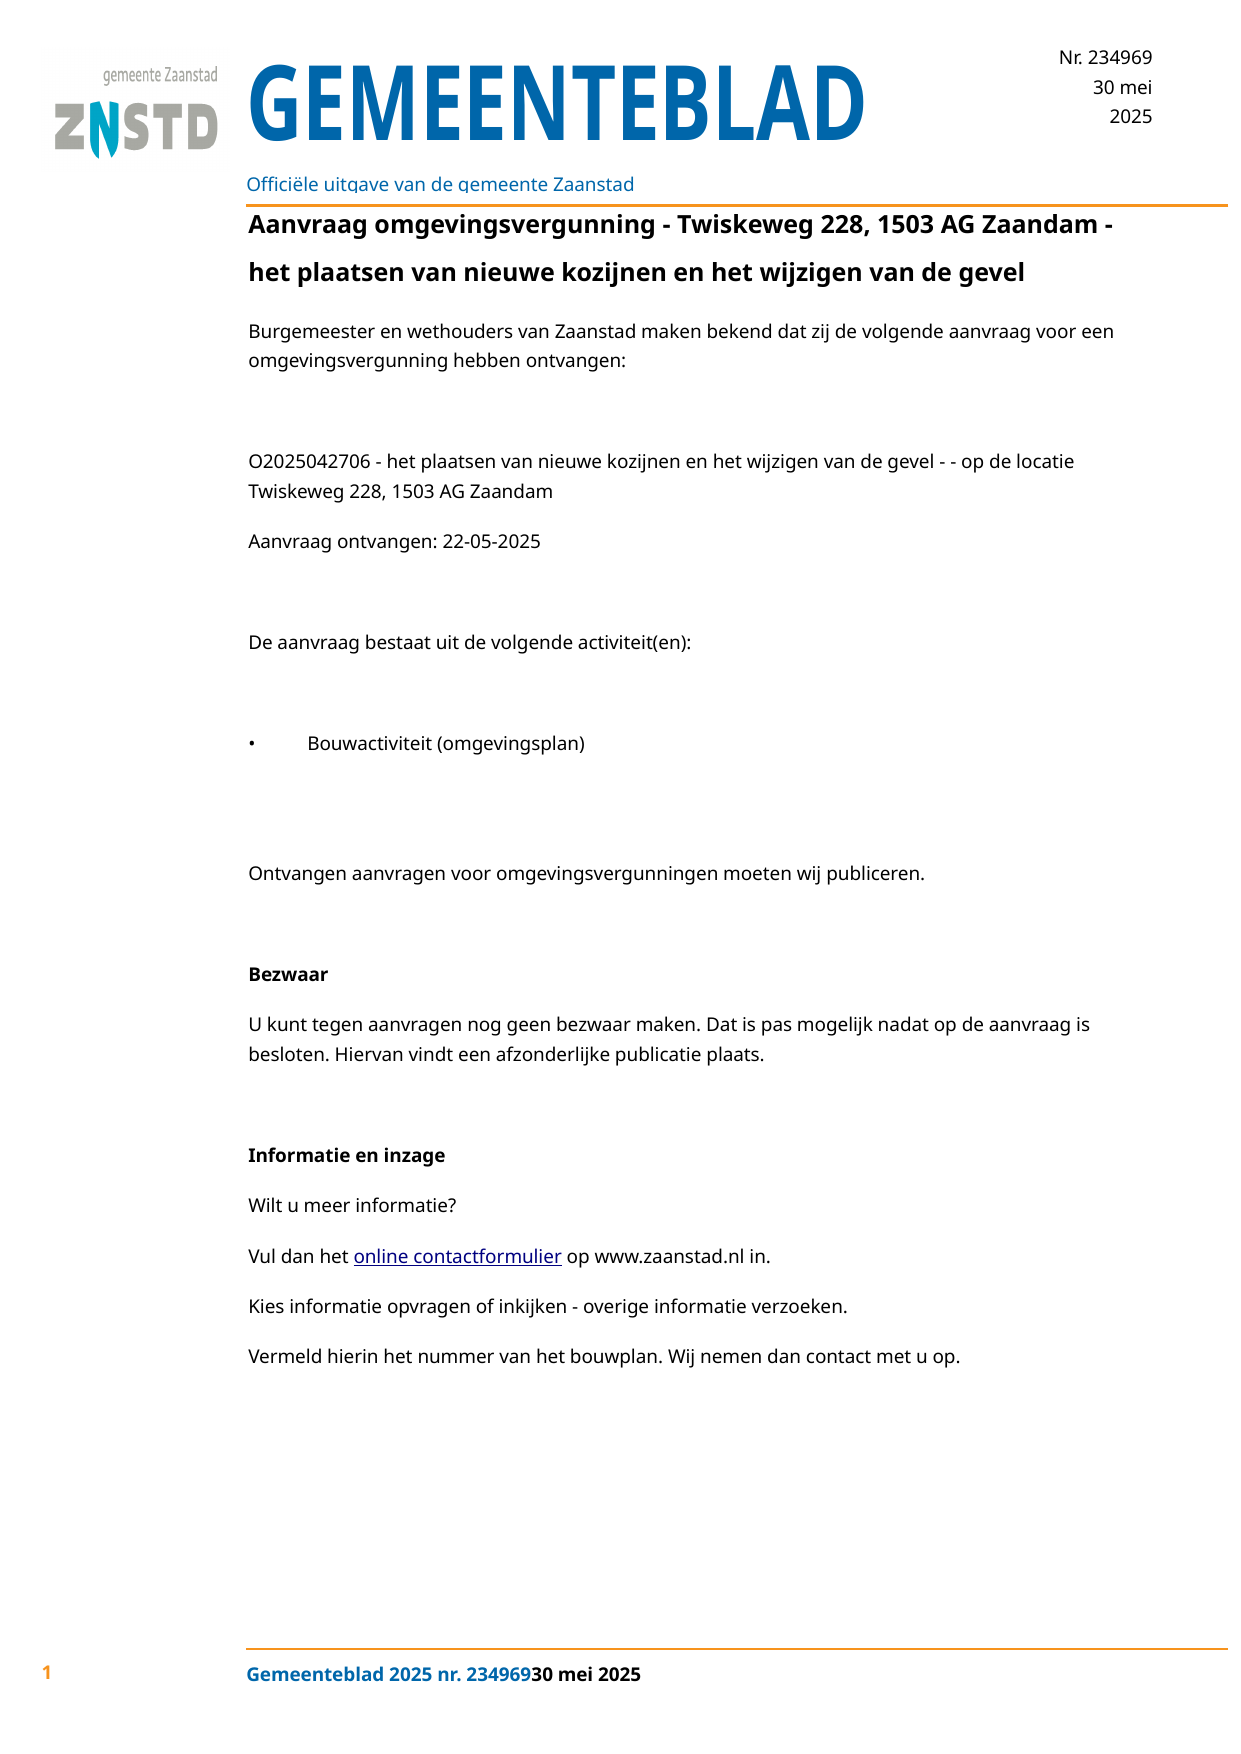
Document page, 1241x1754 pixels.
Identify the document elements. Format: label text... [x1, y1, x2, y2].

text Informatie en inzage [248, 1142, 1152, 1168]
list Bouwactiviteit (omgevingsplan) [248, 730, 1152, 756]
text O2025042706 - het plaatsen van nieuwe kozijnen en het wijzigen van de gevel - - op de locatie Twiskeweg 228, 1503 AG Zaandam [248, 448, 1152, 504]
text Wilt u meer informatie? [248, 1192, 1152, 1218]
picture [41, 47, 231, 172]
text Kies informatie opvragen of inkijken - overige informatie verzoeken. [248, 1293, 1152, 1319]
text U kunt tegen aanvragen nog geen bezwaar maken. Dat is pas mogelijk nadat op de aanvraag is besloten. Hiervan vindt een afzonderlijke publicatie plaats. [248, 1012, 1152, 1067]
text Ontvangen aanvragen voor omgevingsvergunningen moeten wij publiceren. [248, 860, 1152, 886]
text De aanvraag bestaat uit de volgende activiteit(en): [248, 629, 1152, 655]
text Bezwaar [248, 961, 1152, 987]
text Aanvraag omgevingsvergunning - Twiskeweg 228, 1503 AG Zaandam - het plaatsen van nieuwe kozijnen en het wijzigen van de gevel [248, 207, 1152, 288]
text Vermeld hierin het nummer van het bouwplan. Wij nemen dan contact met u op. [248, 1344, 1152, 1369]
text Burgemeester en wethouders van Zaanstad maken bekend dat zij de volgende aanvraag voor een omgevingsvergunning hebben ontvangen: [248, 318, 1152, 373]
text Vul dan het online contactformulier op www.zaanstad.nl in. [248, 1243, 1152, 1269]
text Aanvraag ontvangen: 22-05-2025 [248, 528, 1152, 554]
